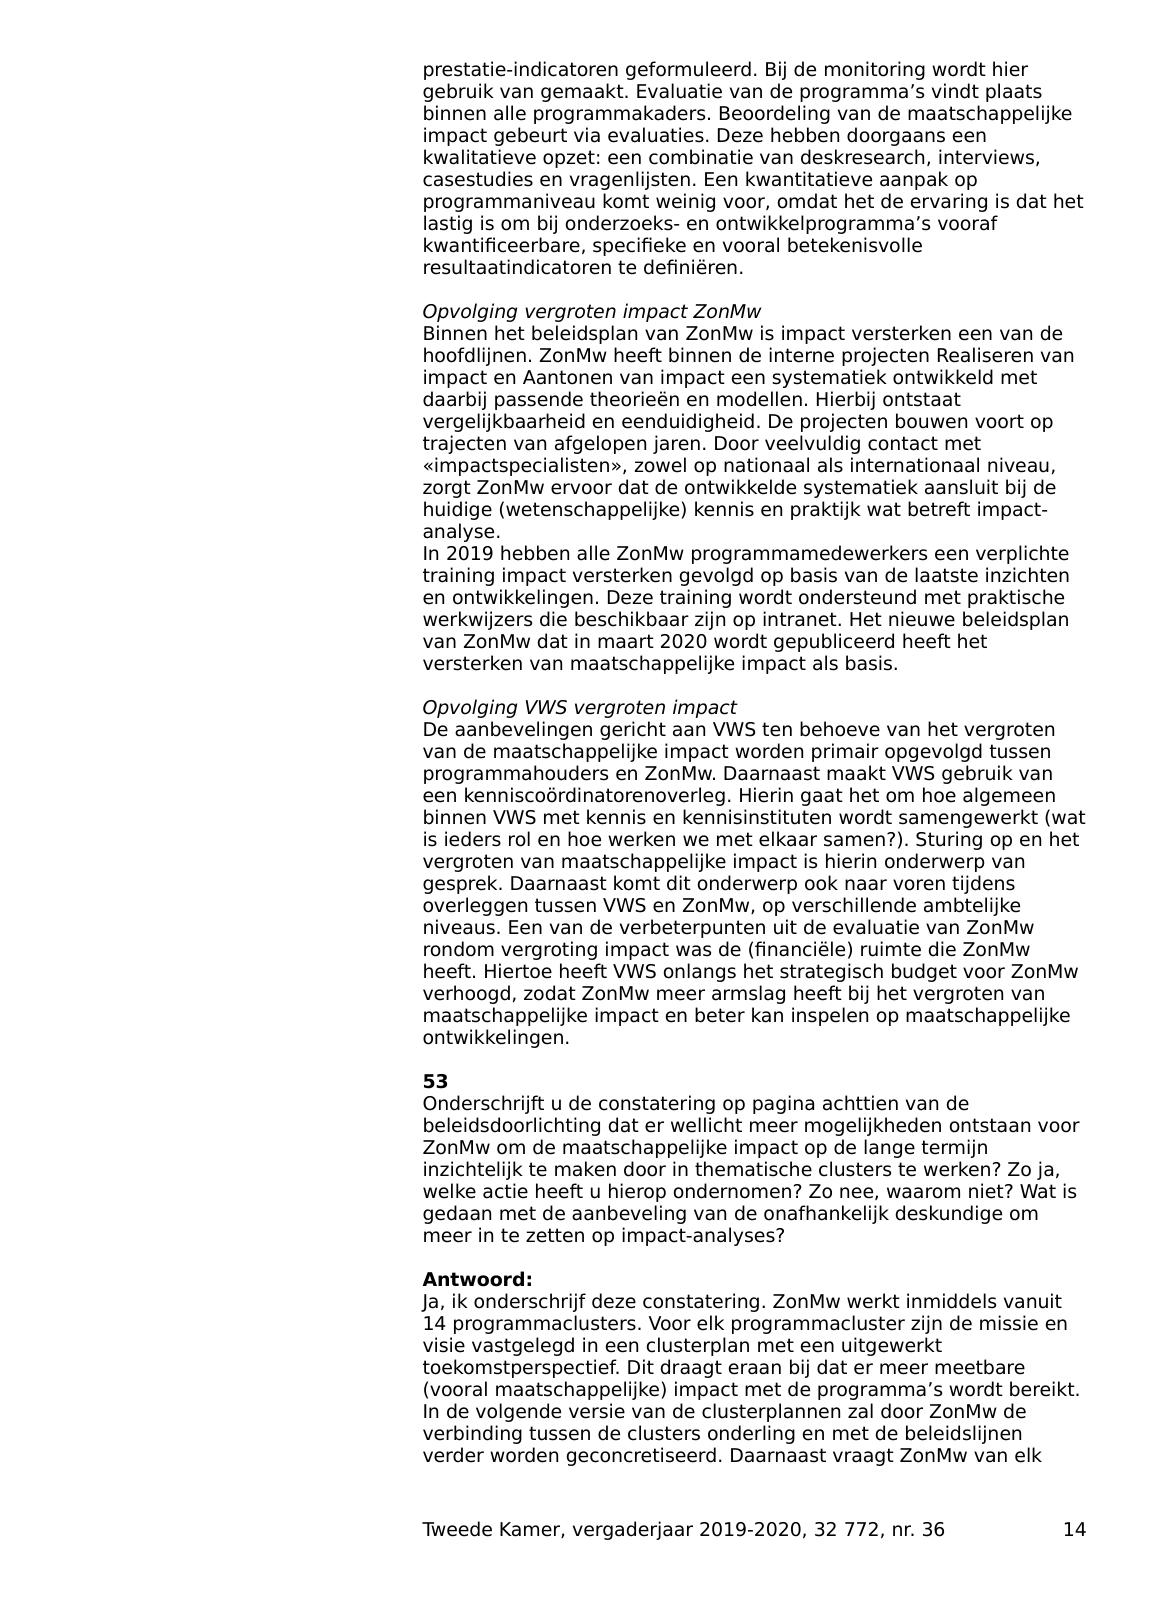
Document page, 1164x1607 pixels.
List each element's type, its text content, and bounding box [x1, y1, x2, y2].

text Ja, ik onderschrijf deze constatering. ZonMw werkt inmiddels vanuit 14 programmaclusters. Voor elk programmacluster zijn de missie en visie vastgelegd in een clusterplan met een uitgewerkt toekomstperspectief. Dit draagt eraan bij dat er meer meetbare (vooral maatschappelijke) impact met de programma’s wordt bereikt. In de volgende versie van de clusterplannen zal door ZonMw de verbinding tussen de clusters onderling en met de beleidslijnen verder worden geconcretiseerd. Daarnaast vraagt ZonMw van elk [422, 1291, 1087, 1467]
text In 2019 hebben alle ZonMw programmamedewerkers een verplichte training impact versterken gevolgd op basis van de laatste inzichten en ontwikkelingen. Deze training wordt ondersteund met praktische werkwijzers die beschikbaar zijn op intranet. Het nieuwe beleidsplan van ZonMw dat in maart 2020 wordt gepubliceerd heeft het versterken van maatschappelijke impact als basis. [422, 543, 1087, 675]
text Onderschrijft u de constatering op pagina achttien van de beleidsdoorlichting dat er wellicht meer mogelijkheden ontstaan voor ZonMw om de maatschappelijke impact op de lange termijn inzichtelijk te maken door in thematische clusters te werken? Zo ja, welke actie heeft u hierop ondernomen? Zo nee, waarom niet? Wat is gedaan met de aanbeveling van de onafhankelijk deskundige om meer in te zetten op impact-analyses? [422, 1093, 1087, 1247]
text Antwoord: [422, 1269, 1087, 1291]
text 53 [422, 1071, 1087, 1093]
text Opvolging vergroten impact ZonMw [422, 301, 1087, 323]
text Opvolging VWS vergroten impact [422, 697, 1087, 719]
text prestatie-indicatoren geformuleerd. Bij de monitoring wordt hier gebruik van gemaakt. Evaluatie van de programma’s vindt plaats binnen alle programmakaders. Beoordeling van de maatschappelijke impact gebeurt via evaluaties. Deze hebben doorgaans een kwalitatieve opzet: een combinatie van deskresearch, interviews, casestudies en vragenlijsten. Een kwantitatieve aanpak op programmaniveau komt weinig voor, omdat het de ervaring is dat het lastig is om bij onderzoeks- en ontwikkelprogramma’s vooraf kwantificeerbare, specifieke en vooral betekenisvolle resultaatindicatoren te definiëren. [422, 59, 1087, 279]
text Binnen het beleidsplan van ZonMw is impact versterken een van de hoofdlijnen. ZonMw heeft binnen de interne projecten Realiseren van impact en Aantonen van impact een systematiek ontwikkeld met daarbij passende theorieën en modellen. Hierbij ontstaat vergelijkbaarheid en eenduidigheid. De projecten bouwen voort op trajecten van afgelopen jaren. Door veelvuldig contact met «impactspecialisten», zowel op nationaal als internationaal niveau, zorgt ZonMw ervoor dat de ontwikkelde systematiek aansluit bij de huidige (wetenschappelijke) kennis en praktijk wat betreft impact-analyse. [422, 323, 1087, 543]
text De aanbevelingen gericht aan VWS ten behoeve van het vergroten van de maatschappelijke impact worden primair opgevolgd tussen programmahouders en ZonMw. Daarnaast maakt VWS gebruik van een kenniscoördinatorenoverleg. Hierin gaat het om hoe algemeen binnen VWS met kennis en kennisinstituten wordt samengewerkt (wat is ieders rol en hoe werken we met elkaar samen?). Sturing op en het vergroten van maatschappelijke impact is hierin onderwerp van gesprek. Daarnaast komt dit onderwerp ook naar voren tijdens overleggen tussen VWS en ZonMw, op verschillende ambtelijke niveaus. Een van de verbeterpunten uit de evaluatie van ZonMw rondom vergroting impact was de (financiële) ruimte die ZonMw heeft. Hiertoe heeft VWS onlangs het strategisch budget voor ZonMw verhoogd, zodat ZonMw meer armslag heeft bij het vergroten van maatschappelijke impact en beter kan inspelen op maatschappelijke ontwikkelingen. [422, 719, 1087, 1048]
